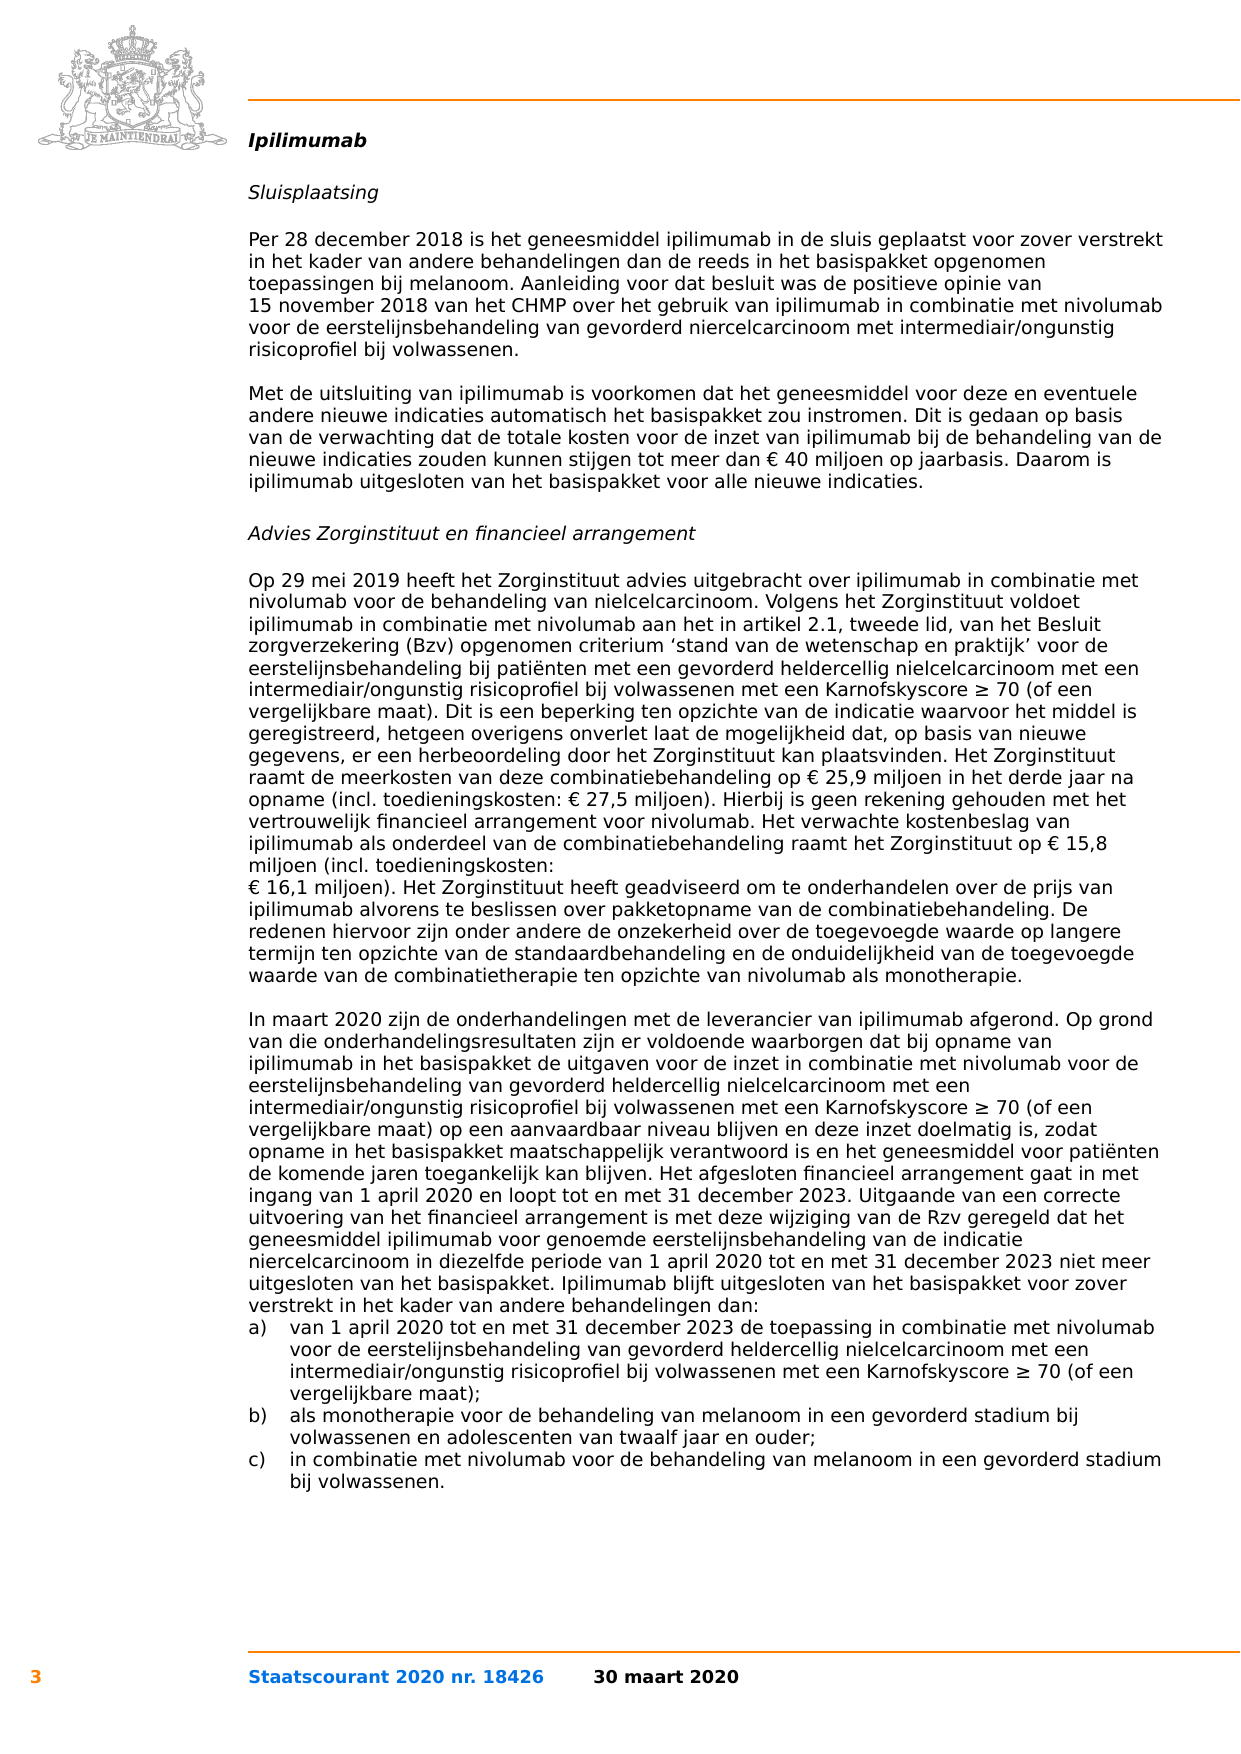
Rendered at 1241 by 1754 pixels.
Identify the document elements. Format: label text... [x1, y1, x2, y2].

picture [38, 25, 227, 150]
text b) als monotherapie voor de behandeling van melanoom in een gevorderd stadium bij volwassenen en adolescenten van twaalf jaar en ouder; [248, 1404, 1163, 1448]
text In maart 2020 zijn de onderhandelingen met de leverancier van ipilimumab afgerond. Op grond van die onderhandelingsresultaten zijn er voldoende waarborgen dat bij opname van ipilimumab in het basispakket de uitgaven voor de inzet in combinatie met nivolumab voor de eerstelijnsbehandeling van gevorderd heldercellig nielcelcarcinoom met een intermediair/ongunstig risicoprofiel bij volwassenen met een Karnofskyscore ≥ 70 (of een vergelijkbare maat) op een aanvaardbaar niveau blijven en deze inzet doelmatig is, zodat opname in het basispakket maatschappelijk verantwoord is en het geneesmiddel voor patiënten de komende jaren toegankelijk kan blijven. Het afgesloten financieel arrangement gaat in met ingang van 1 april 2020 en loopt tot en met 31 december 2023. Uitgaande van een correcte uitvoering van het financieel arrangement is met deze wijziging van de Rzv geregeld dat het geneesmiddel ipilimumab voor genoemde eerstelijnsbehandeling van de indicatie niercelcarcinoom in diezelfde periode van 1 april 2020 tot en met 31 december 2023 niet meer uitgesloten van het basispakket. Ipilimumab blijft uitgesloten van het basispakket voor zover verstrekt in het kader van andere behandelingen dan: [248, 1009, 1163, 1317]
text Op 29 mei 2019 heeft het Zorginstituut advies uitgebracht over ipilimumab in combinatie met nivolumab voor de behandeling van nielcelcarcinoom. Volgens het Zorginstituut voldoet ipilimumab in combinatie met nivolumab aan het in artikel 2.1, tweede lid, van het Besluit zorgverzekering (Bzv) opgenomen criterium ‘stand van de wetenschap en praktijk’ voor de eerstelijnsbehandeling bij patiënten met een gevorderd heldercellig nielcelcarcinoom met een intermediair/ongunstig risicoprofiel bij volwassenen met een Karnofskyscore ≥ 70 (of een vergelijkbare maat). Dit is een beperking ten opzichte van de indicatie waarvoor het middel is geregistreerd, hetgeen overigens onverlet laat de mogelijkheid dat, op basis van nieuwe gegevens, er een herbeoordeling door het Zorginstituut kan plaatsvinden. Het Zorginstituut raamt de meerkosten van deze combinatiebehandeling op € 25,9 miljoen in het derde jaar na opname (incl. toedieningskosten: € 27,5 miljoen). Hierbij is geen rekening gehouden met het vertrouwelijk financieel arrangement voor nivolumab. Het verwachte kostenbeslag van ipilimumab als onderdeel van de combinatiebehandeling raamt het Zorginstituut op € 15,8 miljoen (incl. toedieningskosten: [248, 569, 1163, 877]
text c) in combinatie met nivolumab voor de behandeling van melanoom in een gevorderd stadium bij volwassenen. [248, 1448, 1163, 1492]
subtitle Sluisplaatsing [248, 182, 1163, 204]
text a) van 1 april 2020 tot en met 31 december 2023 de toepassing in combinatie met nivolumab voor de eerstelijnsbehandeling van gevorderd heldercellig nielcelcarcinoom met een intermediair/ongunstig risicoprofiel bij volwassenen met een Karnofskyscore ≥ 70 (of een vergelijkbare maat); [248, 1317, 1163, 1404]
text € 16,1 miljoen). Het Zorginstituut heeft geadviseerd om te onderhandelen over de prijs van ipilimumab alvorens te beslissen over pakketopname van de combinatiebehandeling. De redenen hiervoor zijn onder andere de onzekerheid over de toegevoegde waarde op langere termijn ten opzichte van de standaardbehandeling en de onduidelijkheid van de toegevoegde waarde van de combinatietherapie ten opzichte van nivolumab als monotherapie. [248, 877, 1163, 987]
text Per 28 december 2018 is het geneesmiddel ipilimumab in de sluis geplaatst voor zover verstrekt in het kader van andere behandelingen dan de reeds in het basispakket opgenomen toepassingen bij melanoom. Aanleiding voor dat besluit was de positieve opinie van 15 november 2018 van het CHMP over het gebruik van ipilimumab in combinatie met nivolumab voor de eerstelijnsbehandeling van gevorderd niercelcarcinoom met intermediair/ongunstig risicoprofiel bij volwassenen. [248, 229, 1163, 361]
text Met de uitsluiting van ipilimumab is voorkomen dat het geneesmiddel voor deze en eventuele andere nieuwe indicaties automatisch het basispakket zou instromen. Dit is gedaan op basis van de verwachting dat de totale kosten voor de inzet van ipilimumab bij de behandeling van de nieuwe indicaties zouden kunnen stijgen tot meer dan € 40 miljoen op jaarbasis. Daarom is ipilimumab uitgesloten van het basispakket voor alle nieuwe indicaties. [248, 383, 1163, 492]
subtitle Ipilimumab [248, 130, 1163, 152]
subtitle Advies Zorginstituut en financieel arrangement [248, 522, 1163, 544]
